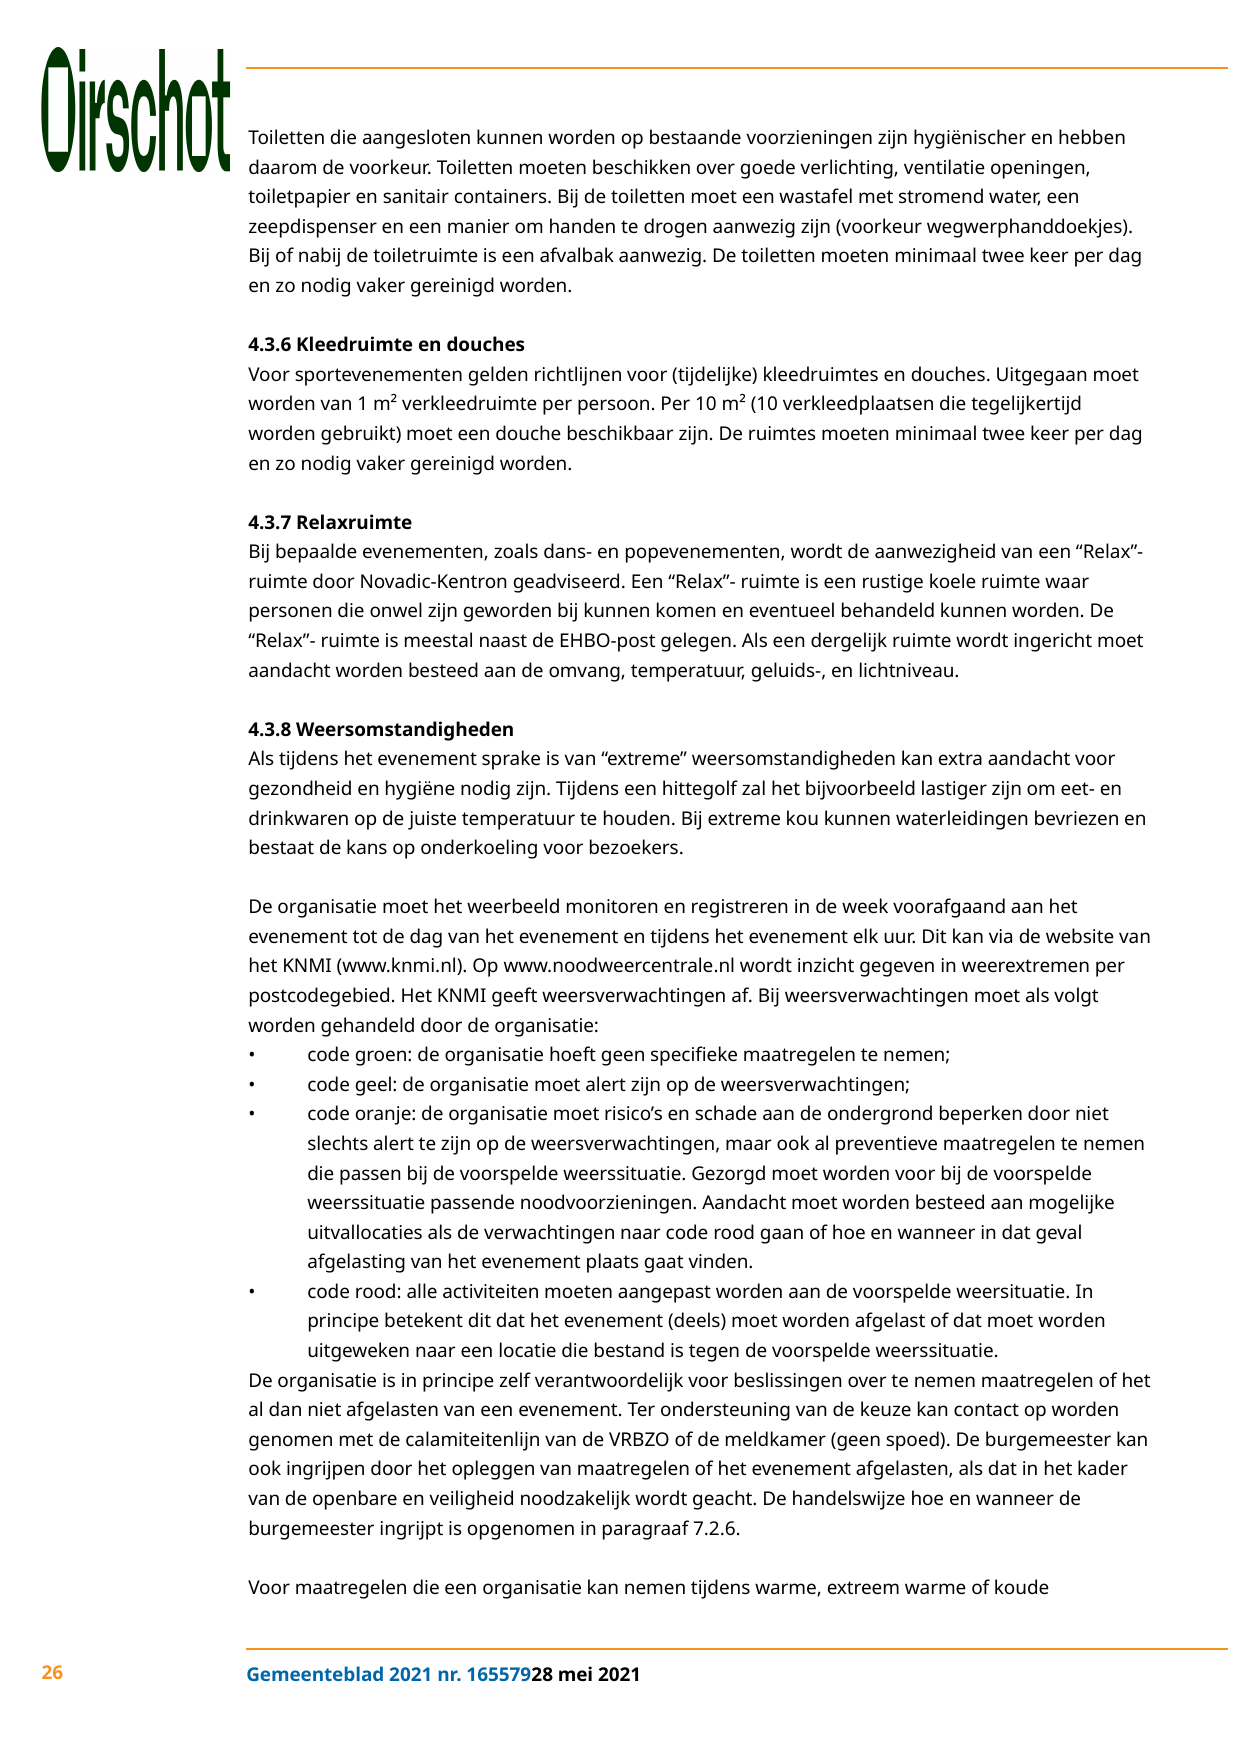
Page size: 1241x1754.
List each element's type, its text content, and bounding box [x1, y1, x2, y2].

text De organisatie is in principe zelf verantwoordelijk voor beslissingen over te nemen maatregelen of het al dan niet afgelasten van een evenement. Ter ondersteuning van de keuze kan contact op worden genomen met de calamiteitenlijn van de VRBZO of de meldkamer (geen spoed). De burgemeester kan ook ingrijpen door het opleggen van maatregelen of het evenement afgelasten, als dat in het kader van de openbare en veiligheid noodzakelijk wordt geacht. De handelswijze hoe en wanneer de burgemeester ingrijpt is opgenomen in paragraaf 7.2.6. [248, 1367, 1152, 1541]
text Bij bepaalde evenementen, zoals dans- en popevenementen, wordt de aanwezigheid van een “Relax”-ruimte door Novadic-Kentron geadviseerd. Een “Relax”- ruimte is een rustige koele ruimte waar personen die onwel zijn geworden bij kunnen komen en eventueel behandeld kunnen worden. De “Relax”- ruimte is meestal naast de EHBO-post gelegen. Als een dergelijk ruimte wordt ingericht moet aandacht worden besteed aan de omvang, temperatuur, geluids-, en lichtniveau. [248, 538, 1152, 683]
list code rood: alle activiteiten moeten aangepast worden aan de voorspelde weersituatie. In principe betekent dit dat het evenement (deels) moet worden afgelast of dat moet worden uitgeweken naar een locatie die bestand is tegen de voorspelde weerssituatie. [248, 1278, 1152, 1363]
text Voor sportevenementen gelden richtlijnen voor (tijdelijke) kleedruimtes en douches. Uitgegaan moet worden van 1 m² verkleedruimte per persoon. Per 10 m² (10 verkleedplaatsen die tegelijkertijd worden gebruikt) moet een douche beschikbaar zijn. De ruimtes moeten minimaal twee keer per dag en zo nodig vaker gereinigd worden. [248, 361, 1152, 476]
text 4.3.8 Weersomstandigheden [248, 716, 1152, 742]
text Voor maatregelen die een organisatie kan nemen tijdens warme, extreem warme of koude [248, 1574, 1152, 1600]
list code groen: de organisatie hoeft geen specifieke maatregelen te nemen; [248, 1041, 1152, 1067]
text Toiletten die aangesloten kunnen worden op bestaande voorzieningen zijn hygiënischer en hebben daarom de voorkeur. Toiletten moeten beschikken over goede verlichting, ventilatie openingen, toiletpapier en sanitair containers. Bij de toiletten moet een wastafel met stromend water, een zeepdispenser en een manier om handen te drogen aanwezig zijn (voorkeur wegwerphanddoekjes). Bij of nabij de toiletruimte is een afvalbak aanwezig. De toiletten moeten minimaal twee keer per dag en zo nodig vaker gereinigd worden. [248, 124, 1152, 298]
text 4.3.6 Kleedruimte en douches [248, 331, 1152, 357]
text Als tijdens het evenement sprake is van “extreme” weersomstandigheden kan extra aandacht voor gezondheid en hygiëne nodig zijn. Tijdens een hittegolf zal het bijvoorbeeld lastiger zijn om eet- en drinkwaren op de juiste temperatuur te houden. Bij extreme kou kunnen waterleidingen bevriezen en bestaat de kans op onderkoeling voor bezoekers. [248, 746, 1152, 860]
list code geel: de organisatie moet alert zijn op de weersverwachtingen; [248, 1071, 1152, 1097]
text De organisatie moet het weerbeeld monitoren en registreren in de week voorafgaand aan het evenement tot de dag van het evenement en tijdens het evenement elk uur. Dit kan via de website van het KNMI (www.knmi.nl). Op www.noodweercentrale.nl wordt inzicht gegeven in weerextremen per postcodegebied. Het KNMI geeft weersverwachtingen af. Bij weersverwachtingen moet als volgt worden gehandeld door de organisatie: [248, 893, 1152, 1038]
list code oranje: de organisatie moet risico’s en schade aan de ondergrond beperken door niet slechts alert te zijn op de weersverwachtingen, maar ook al preventieve maatregelen te nemen die passen bij de voorspelde weerssituatie. Gezorgd moet worden voor bij de voorspelde weerssituatie passende noodvoorzieningen. Aandacht moet worden besteed aan mogelijke uitvallocaties als de verwachtingen naar code rood gaan of hoe en wanneer in dat geval afgelasting van het evenement plaats gaat vinden. [248, 1101, 1152, 1274]
text 4.3.7 Relaxruimte [248, 509, 1152, 535]
picture [41, 47, 231, 172]
